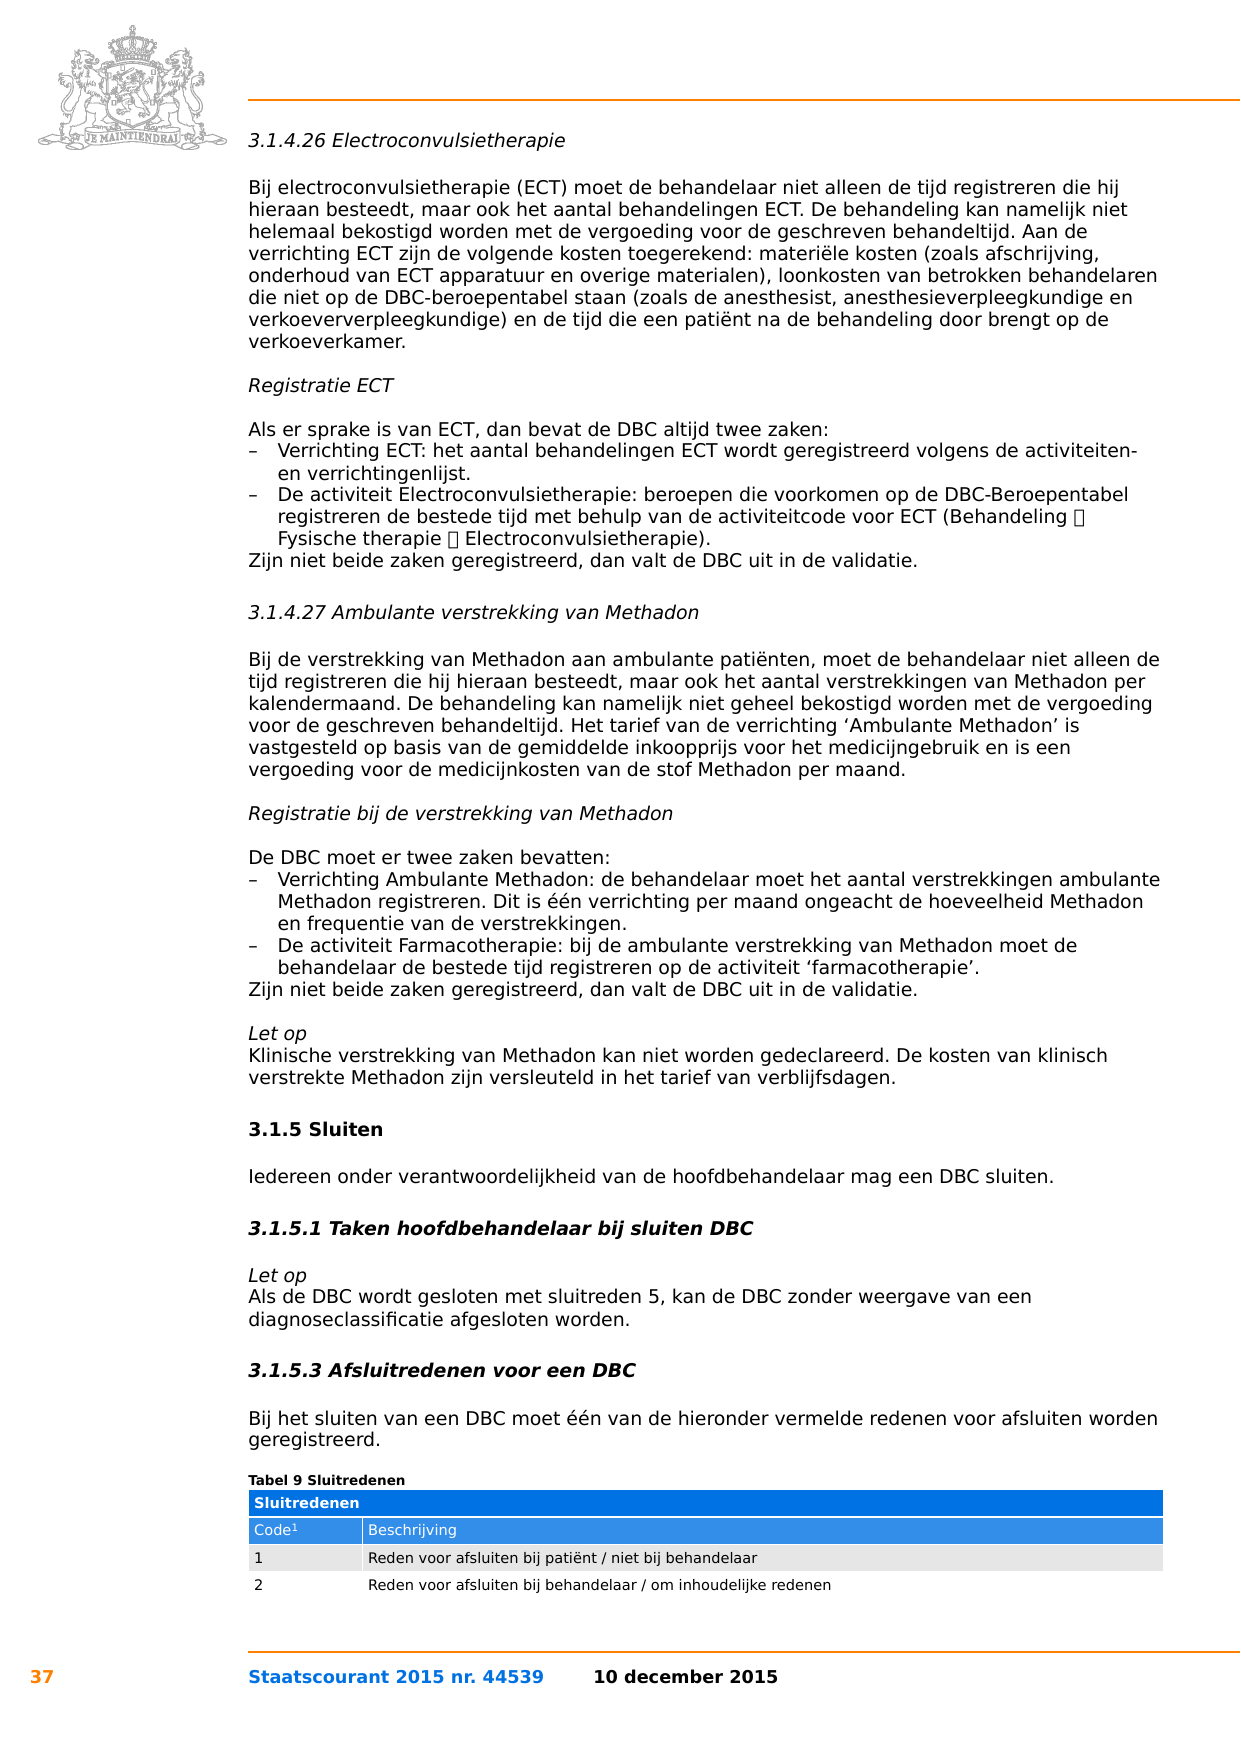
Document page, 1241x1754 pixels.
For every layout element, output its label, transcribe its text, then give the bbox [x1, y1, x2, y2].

table_cell Reden voor afsluiten bij behandelaar / om inhoudelijke redenen [363, 1572, 1163, 1598]
subtitle Registratie bij de verstrekking van Methadon [248, 803, 1163, 825]
text Zijn niet beide zaken geregistreerd, dan valt de DBC uit in de validatie. [248, 979, 1163, 1001]
table_header Tabel 9 Sluitredenen [248, 1473, 1163, 1489]
subtitle 3.1.4.26 Electroconvulsietherapie [248, 130, 1163, 152]
subtitle Registratie ECT [248, 374, 1163, 397]
subtitle 3.1.5.3 Afsluitredenen voor een DBC [248, 1360, 1163, 1382]
text Let op [248, 1023, 1163, 1044]
text Bij het sluiten van een DBC moet één van de hieronder vermelde redenen voor afsluiten worden geregistreerd. [248, 1407, 1163, 1451]
text Bij electroconvulsietherapie (ECT) moet de behandelaar niet alleen de tijd registreren die hij hieraan besteedt, maar ook het aantal behandelingen ECT. De behandeling kan namelijk niet helemaal bekostigd worden met de vergoeding voor de geschreven behandeltijd. Aan de verrichting ECT zijn de volgende kosten toegerekend: materiële kosten (zoals afschrijving, onderhoud van ECT apparatuur en overige materialen), loonkosten van betrokken behandelaren die niet op de DBC-beroepentabel staan (zoals de anesthesist, anesthesieverpleegkundige en verkoeververpleegkundige) en de tijd die een patiënt na de behandeling door brengt op de verkoeverkamer. [248, 177, 1163, 353]
table_cell Sluitredenen [249, 1490, 1163, 1516]
subtitle 3.1.5.1 Taken hoofdbehandelaar bij sluiten DBC [248, 1217, 1163, 1239]
table_cell Reden voor afsluiten bij patiënt / niet bij behandelaar [363, 1545, 1163, 1571]
subtitle 3.1.4.27 Ambulante verstrekking van Methadon [248, 602, 1163, 624]
text – Verrichting Ambulante Methadon: de behandelaar moet het aantal verstrekkingen ambulante Methadon registreren. Dit is één verrichting per maand ongeacht de hoeveelheid Methadon en frequentie van de verstrekkingen. [248, 869, 1163, 935]
table_cell Code1 [249, 1518, 362, 1544]
text – Verrichting ECT: het aantal behandelingen ECT wordt geregistreerd volgens de activiteiten- en verrichtingenlijst. [248, 440, 1163, 484]
text – De activiteit Farmacotherapie: bij de ambulante verstrekking van Methadon moet de behandelaar de bestede tijd registreren op de activiteit ‘farmacotherapie’. [248, 935, 1163, 979]
picture [38, 25, 227, 150]
subtitle 3.1.5 Sluiten [248, 1118, 1163, 1141]
text Let op [248, 1264, 1163, 1286]
text Zijn niet beide zaken geregistreerd, dan valt de DBC uit in de validatie. [248, 550, 1163, 572]
table_cell 1 [249, 1545, 362, 1571]
text Bij de verstrekking van Methadon aan ambulante patiënten, moet de behandelaar niet alleen de tijd registreren die hij hieraan besteedt, maar ook het aantal verstrekkingen van Methadon per kalendermaand. De behandeling kan namelijk niet geheel bekostigd worden met de vergoeding voor de geschreven behandeltijd. Het tarief van de verrichting ‘Ambulante Methadon’ is vastgesteld op basis van de gemiddelde inkoopprijs voor het medicijngebruik en is een vergoeding voor de medicijnkosten van de stof Methadon per maand. [248, 649, 1163, 781]
text Iedereen onder verantwoordelijkheid van de hoofdbehandelaar mag een DBC sluiten. [248, 1166, 1163, 1187]
table_cell 2 [249, 1572, 362, 1598]
text Als de DBC wordt gesloten met sluitreden 5, kan de DBC zonder weergave van een diagnoseclassificatie afgesloten worden. [248, 1286, 1163, 1330]
text Als er sprake is van ECT, dan bevat de DBC altijd twee zaken: [248, 418, 1163, 440]
text – De activiteit Electroconvulsietherapie: beroepen die voorkomen op de DBC-Beroepentabel registreren de bestede tijd met behulp van de activiteitcode voor ECT (Behandeling  Fysische therapie  Electroconvulsietherapie). [248, 484, 1163, 550]
text Klinische verstrekking van Methadon kan niet worden gedeclareerd. De kosten van klinisch verstrekte Methadon zijn versleuteld in het tarief van verblijfsdagen. [248, 1044, 1163, 1088]
table_cell Beschrijving [363, 1518, 1163, 1544]
text De DBC moet er twee zaken bevatten: [248, 847, 1163, 869]
